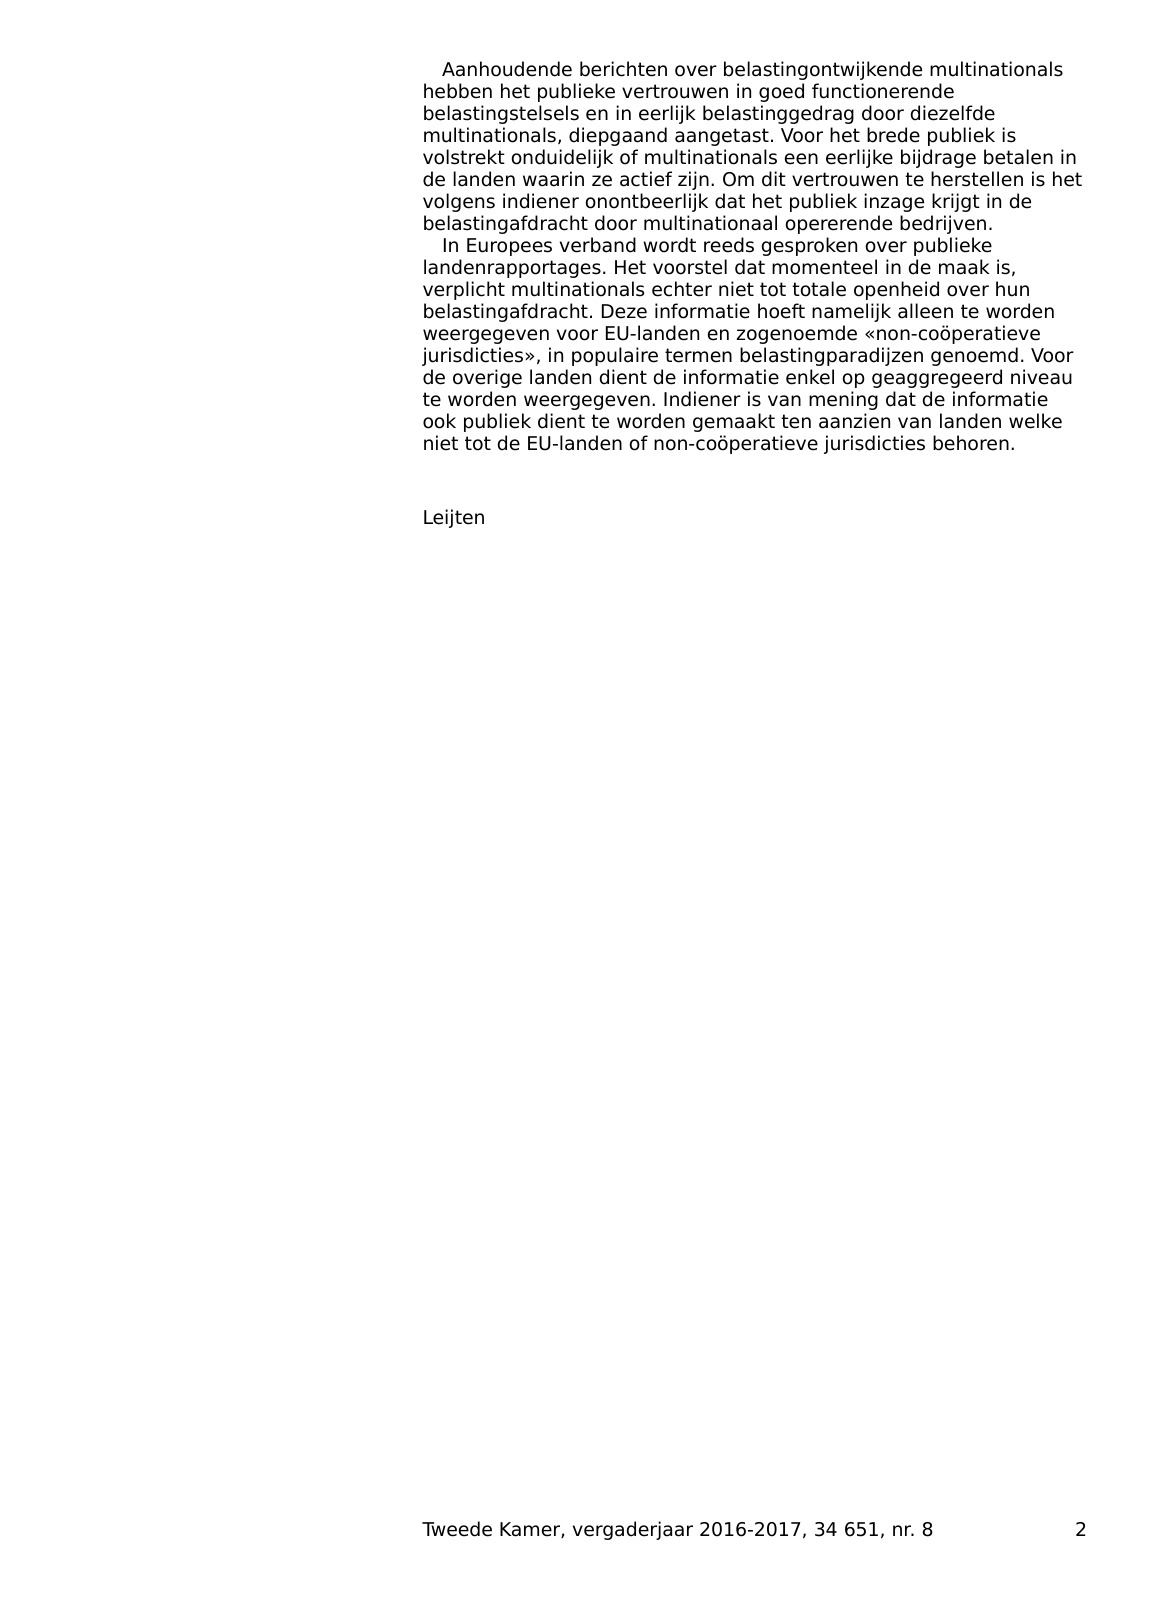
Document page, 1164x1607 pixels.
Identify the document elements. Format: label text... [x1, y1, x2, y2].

text Aanhoudende berichten over belastingontwijkende multinationals hebben het publieke vertrouwen in goed functionerende belastingstelsels en in eerlijk belastinggedrag door diezelfde multinationals, diepgaand aangetast. Voor het brede publiek is volstrekt onduidelijk of multinationals een eerlijke bijdrage betalen in de landen waarin ze actief zijn. Om dit vertrouwen te herstellen is het volgens indiener onontbeerlijk dat het publiek inzage krijgt in de belastingafdracht door multinationaal opererende bedrijven. [422, 59, 1087, 235]
text In Europees verband wordt reeds gesproken over publieke landenrapportages. Het voorstel dat momenteel in de maak is, verplicht multinationals echter niet tot totale openheid over hun belastingafdracht. Deze informatie hoeft namelijk alleen te worden weergegeven voor EU-landen en zogenoemde «non-coöperatieve jurisdicties», in populaire termen belastingparadijzen genoemd. Voor de overige landen dient de informatie enkel op geaggregeerd niveau te worden weergegeven. Indiener is van mening dat de informatie ook publiek dient te worden gemaakt ten aanzien van landen welke niet tot de EU-landen of non-coöperatieve jurisdicties behoren. [422, 235, 1087, 455]
text Leijten [422, 485, 1087, 529]
